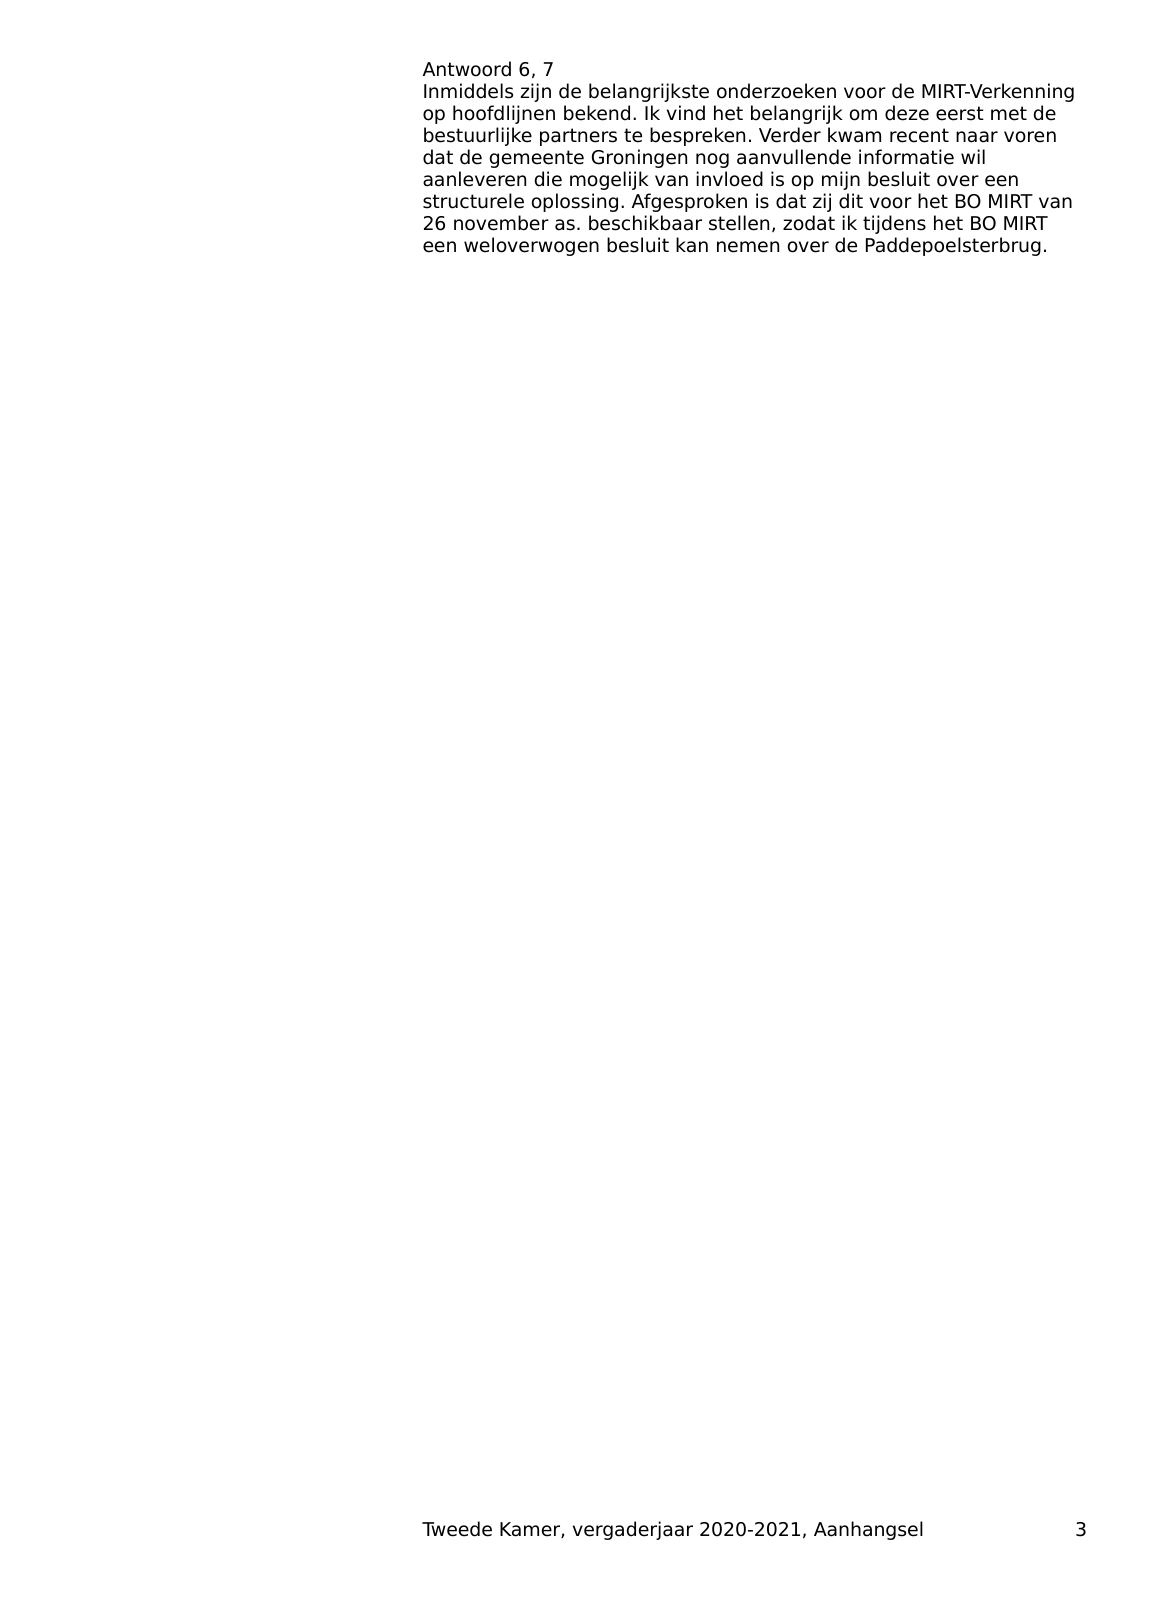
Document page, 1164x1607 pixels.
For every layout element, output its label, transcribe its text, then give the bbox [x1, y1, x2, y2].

text Inmiddels zijn de belangrijkste onderzoeken voor de MIRT-Verkenning op hoofdlijnen bekend. Ik vind het belangrijk om deze eerst met de bestuurlijke partners te bespreken. Verder kwam recent naar voren dat de gemeente Groningen nog aanvullende informatie wil aanleveren die mogelijk van invloed is op mijn besluit over een structurele oplossing. Afgesproken is dat zij dit voor het BO MIRT van 26 november as. beschikbaar stellen, zodat ik tijdens het BO MIRT een weloverwogen besluit kan nemen over de Paddepoelsterbrug. [422, 81, 1087, 257]
text Antwoord 6, 7 [422, 59, 1087, 81]
